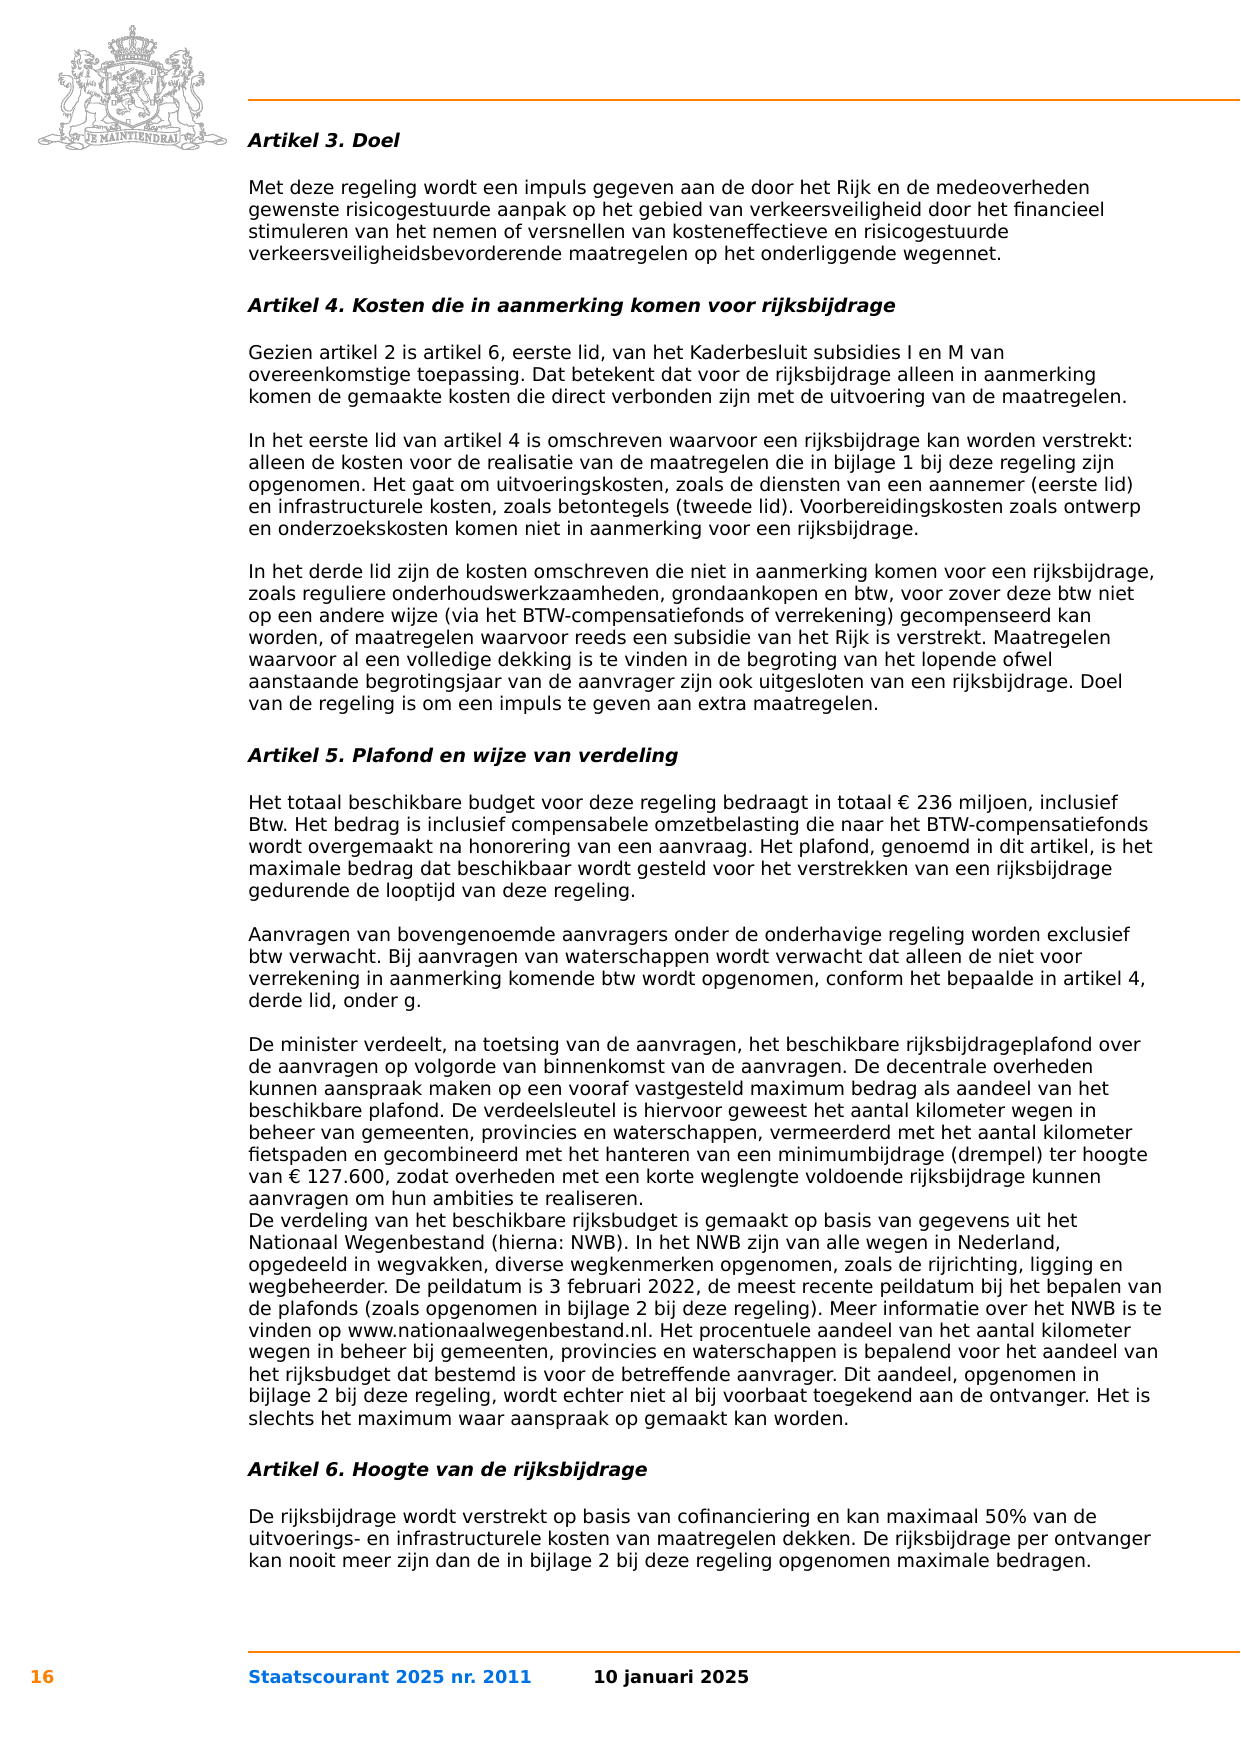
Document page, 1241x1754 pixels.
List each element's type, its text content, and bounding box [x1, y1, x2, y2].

text Met deze regeling wordt een impuls gegeven aan de door het Rijk en de medeoverheden gewenste risicogestuurde aanpak op het gebied van verkeersveiligheid door het financieel stimuleren van het nemen of versnellen van kosteneffectieve en risicogestuurde verkeersveiligheidsbevorderende maatregelen op het onderliggende wegennet. [248, 177, 1163, 265]
text De minister verdeelt, na toetsing van de aanvragen, het beschikbare rijksbijdrageplafond over de aanvragen op volgorde van binnenkomst van de aanvragen. De decentrale overheden kunnen aanspraak maken op een vooraf vastgesteld maximum bedrag als aandeel van het beschikbare plafond. De verdeelsleutel is hiervoor geweest het aantal kilometer wegen in beheer van gemeenten, provincies en waterschappen, vermeerderd met het aantal kilometer fietspaden en gecombineerd met het hanteren van een minimumbijdrage (drempel) ter hoogte van € 127.600, zodat overheden met een korte weglengte voldoende rijksbijdrage kunnen aanvragen om hun ambities te realiseren. [248, 1034, 1163, 1209]
subtitle Artikel 6. Hoogte van de rijksbijdrage [248, 1459, 1163, 1481]
picture [38, 25, 227, 150]
text Aanvragen van bovengenoemde aanvragers onder de onderhavige regeling worden exclusief btw verwacht. Bij aanvragen van waterschappen wordt verwacht dat alleen de niet voor verrekening in aanmerking komende btw wordt opgenomen, conform het bepaalde in artikel 4, derde lid, onder g. [248, 924, 1163, 1012]
text De verdeling van het beschikbare rijksbudget is gemaakt op basis van gegevens uit het Nationaal Wegenbestand (hierna: NWB). In het NWB zijn van alle wegen in Nederland, opgedeeld in wegvakken, diverse wegkenmerken opgenomen, zoals de rijrichting, ligging en wegbeheerder. De peildatum is 3 februari 2022, de meest recente peildatum bij het bepalen van de plafonds (zoals opgenomen in bijlage 2 bij deze regeling). Meer informatie over het NWB is te vinden op www.nationaalwegenbestand.nl. Het procentuele aandeel van het aantal kilometer wegen in beheer bij gemeenten, provincies en waterschappen is bepalend voor het aandeel van het rijksbudget dat bestemd is voor de betreffende aanvrager. Dit aandeel, opgenomen in bijlage 2 bij deze regeling, wordt echter niet al bij voorbaat toegekend aan de ontvanger. Het is slechts het maximum waar aanspraak op gemaakt kan worden. [248, 1209, 1163, 1429]
text Het totaal beschikbare budget voor deze regeling bedraagt in totaal € 236 miljoen, inclusief Btw. Het bedrag is inclusief compensabele omzetbelasting die naar het BTW-compensatiefonds wordt overgemaakt na honorering van een aanvraag. Het plafond, genoemd in dit artikel, is het maximale bedrag dat beschikbaar wordt gesteld voor het verstrekken van een rijksbijdrage gedurende de looptijd van deze regeling. [248, 792, 1163, 902]
text De rijksbijdrage wordt verstrekt op basis van cofinanciering en kan maximaal 50% van de uitvoerings- en infrastructurele kosten van maatregelen dekken. De rijksbijdrage per ontvanger kan nooit meer zijn dan de in bijlage 2 bij deze regeling opgenomen maximale bedragen. [248, 1506, 1163, 1572]
text In het derde lid zijn de kosten omschreven die niet in aanmerking komen voor een rijksbijdrage, zoals reguliere onderhoudswerkzaamheden, grondaankopen en btw, voor zover deze btw niet op een andere wijze (via het BTW-compensatiefonds of verrekening) gecompenseerd kan worden, of maatregelen waarvoor reeds een subsidie van het Rijk is verstrekt. Maatregelen waarvoor al een volledige dekking is te vinden in de begroting van het lopende ofwel aanstaande begrotingsjaar van de aanvrager zijn ook uitgesloten van een rijksbijdrage. Doel van de regeling is om een impuls te geven aan extra maatregelen. [248, 561, 1163, 715]
subtitle Artikel 3. Doel [248, 130, 1163, 152]
subtitle Artikel 4. Kosten die in aanmerking komen voor rijksbijdrage [248, 295, 1163, 317]
text In het eerste lid van artikel 4 is omschreven waarvoor een rijksbijdrage kan worden verstrekt: alleen de kosten voor de realisatie van de maatregelen die in bijlage 1 bij deze regeling zijn opgenomen. Het gaat om uitvoeringskosten, zoals de diensten van een aannemer (eerste lid) en infrastructurele kosten, zoals betontegels (tweede lid). Voorbereidingskosten zoals ontwerp en onderzoekskosten komen niet in aanmerking voor een rijksbijdrage. [248, 429, 1163, 539]
subtitle Artikel 5. Plafond en wijze van verdeling [248, 745, 1163, 767]
text Gezien artikel 2 is artikel 6, eerste lid, van het Kaderbesluit subsidies I en M van overeenkomstige toepassing. Dat betekent dat voor de rijksbijdrage alleen in aanmerking komen de gemaakte kosten die direct verbonden zijn met de uitvoering van de maatregelen. [248, 342, 1163, 408]
